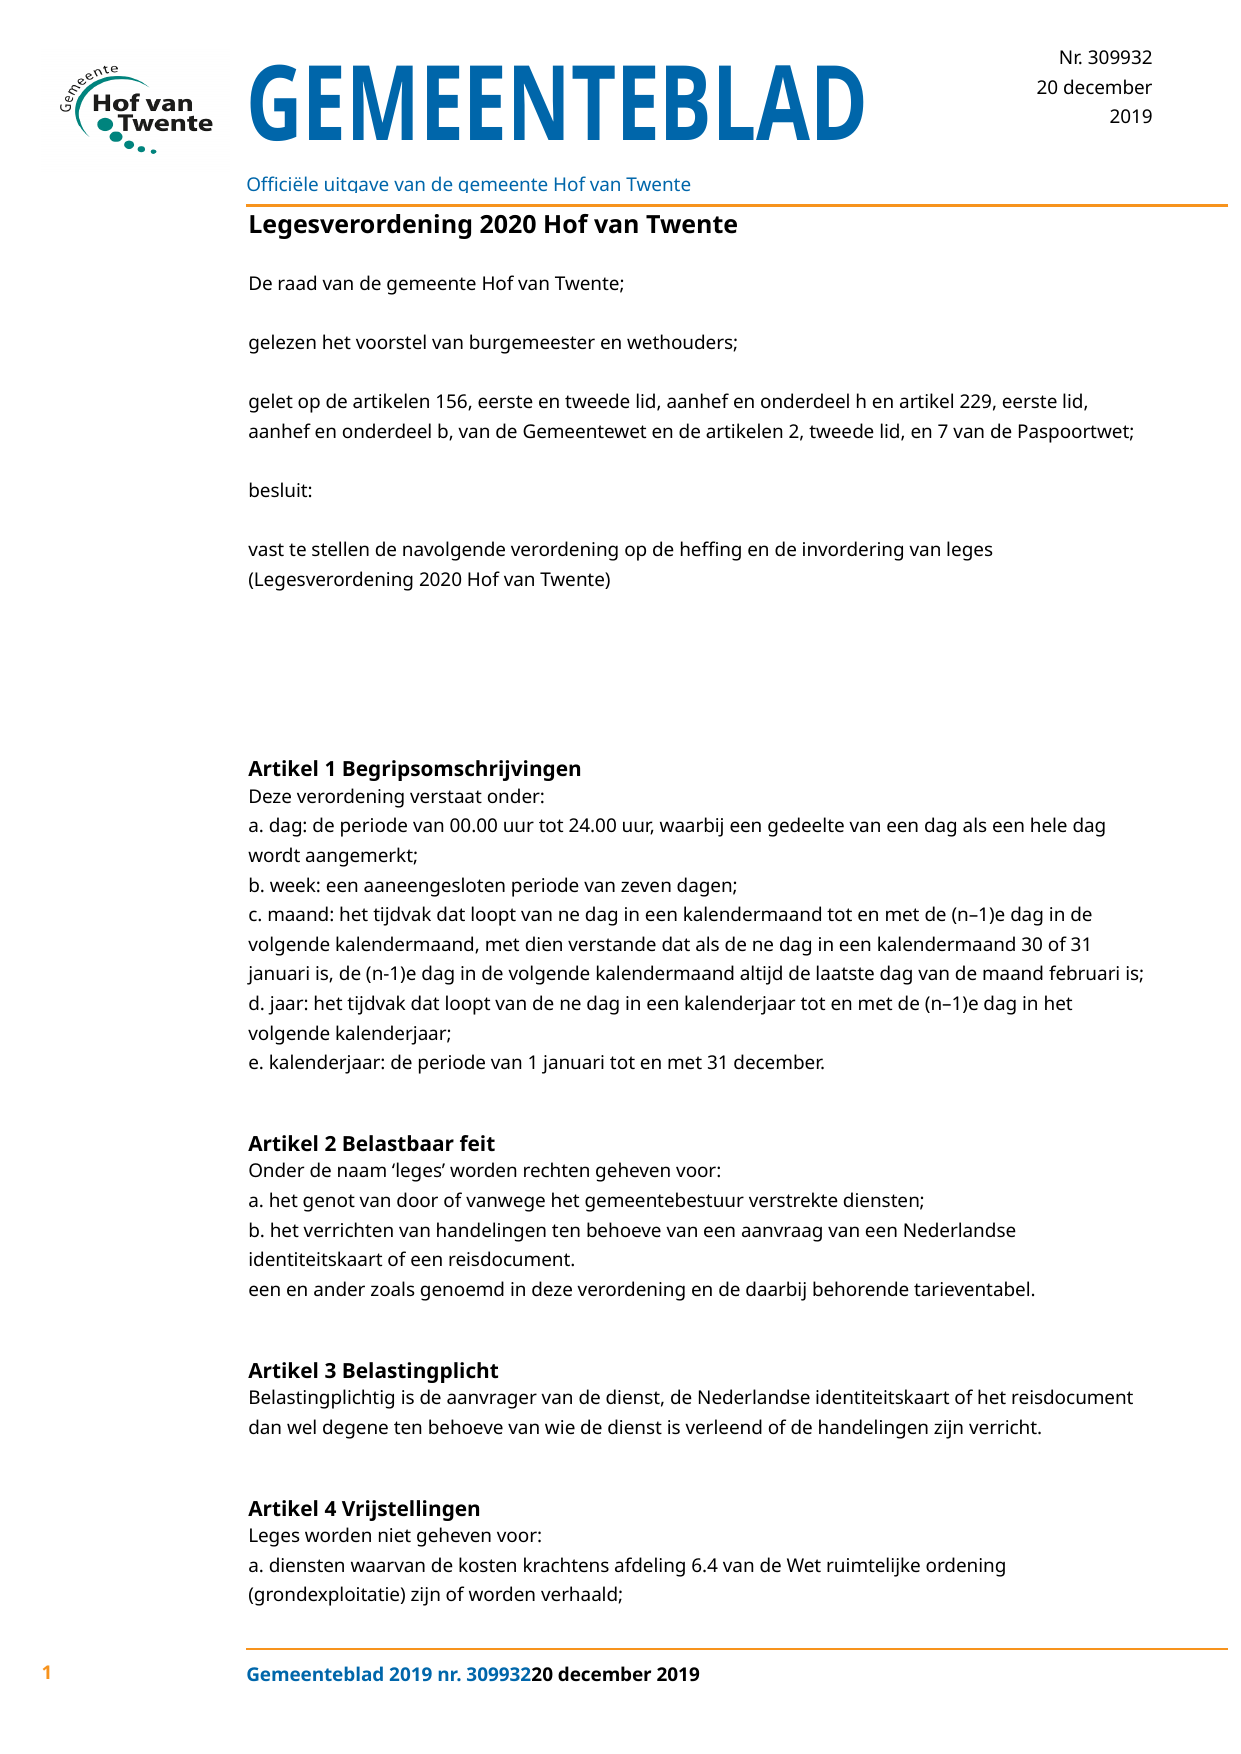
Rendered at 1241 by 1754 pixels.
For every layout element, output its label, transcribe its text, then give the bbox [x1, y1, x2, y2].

text Artikel 4 Vrijstellingen [248, 1494, 1152, 1522]
text een en ander zoals genoemd in deze verordening en de daarbij behorende tarieventabel. [248, 1276, 1152, 1302]
text Deze verordening verstaat onder: [248, 783, 1152, 809]
text Onder de naam ‘leges’ worden rechten geheven voor: [248, 1158, 1152, 1183]
text Artikel 3 Belastingplicht [248, 1356, 1152, 1384]
text Artikel 2 Belastbaar feit [248, 1129, 1152, 1158]
text a. dag: de periode van 00.00 uur tot 24.00 uur, waarbij een gedeelte van een dag als een hele dag wordt aangemerkt; [248, 813, 1152, 868]
text vast te stellen de navolgende verordening op de heffing en de invordering van leges (Legesverordening 2020 Hof van Twente) [248, 537, 1152, 592]
text Artikel 1 Begripsomschrijvingen [248, 754, 1152, 783]
text Leges worden niet geheven voor: [248, 1522, 1152, 1548]
text c. maand: het tijdvak dat loopt van ne dag in een kalendermaand tot en met de (n–1)e dag in de volgende kalendermaand, met dien verstande dat als de ne dag in een kalendermaand 30 of 31 januari is, de (n-1)e dag in de volgende kalendermaand altijd de laatste dag van de maand februari is; [248, 901, 1152, 986]
text b. het verrichten van handelingen ten behoeve van een aanvraag van een Nederlandse identiteitskaart of een reisdocument. [248, 1217, 1152, 1272]
text b. week: een aaneengesloten periode van zeven dagen; [248, 872, 1152, 897]
text Belastingplichtig is de aanvrager van de dienst, de Nederlandse identiteitskaart of het reisdocument dan wel degene ten behoeve van wie de dienst is verleend of de handelingen zijn verricht. [248, 1384, 1152, 1440]
text De raad van de gemeente Hof van Twente; [248, 270, 1152, 296]
text a. het genot van door of vanwege het gemeentebestuur verstrekte diensten; [248, 1187, 1152, 1213]
text gelezen het voorstel van burgemeester en wethouders; [248, 329, 1152, 355]
text e. kalenderjaar: de periode van 1 januari tot en met 31 december. [248, 1049, 1152, 1075]
picture [41, 47, 231, 172]
text d. jaar: het tijdvak dat loopt van de ne dag in een kalenderjaar tot en met de (n–1)e dag in het volgende kalenderjaar; [248, 990, 1152, 1045]
text a. diensten waarvan de kosten krachtens afdeling 6.4 van de Wet ruimtelijke ordening (grondexploitatie) zijn of worden verhaald; [248, 1552, 1152, 1607]
text besluit: [248, 477, 1152, 503]
text gelet op de artikelen 156, eerste en tweede lid, aanhef en onderdeel h en artikel 229, eerste lid, aanhef en onderdeel b, van de Gemeentewet en de artikelen 2, tweede lid, en 7 van de Paspoortwet; [248, 389, 1152, 444]
text Legesverordening 2020 Hof van Twente [248, 207, 1152, 241]
